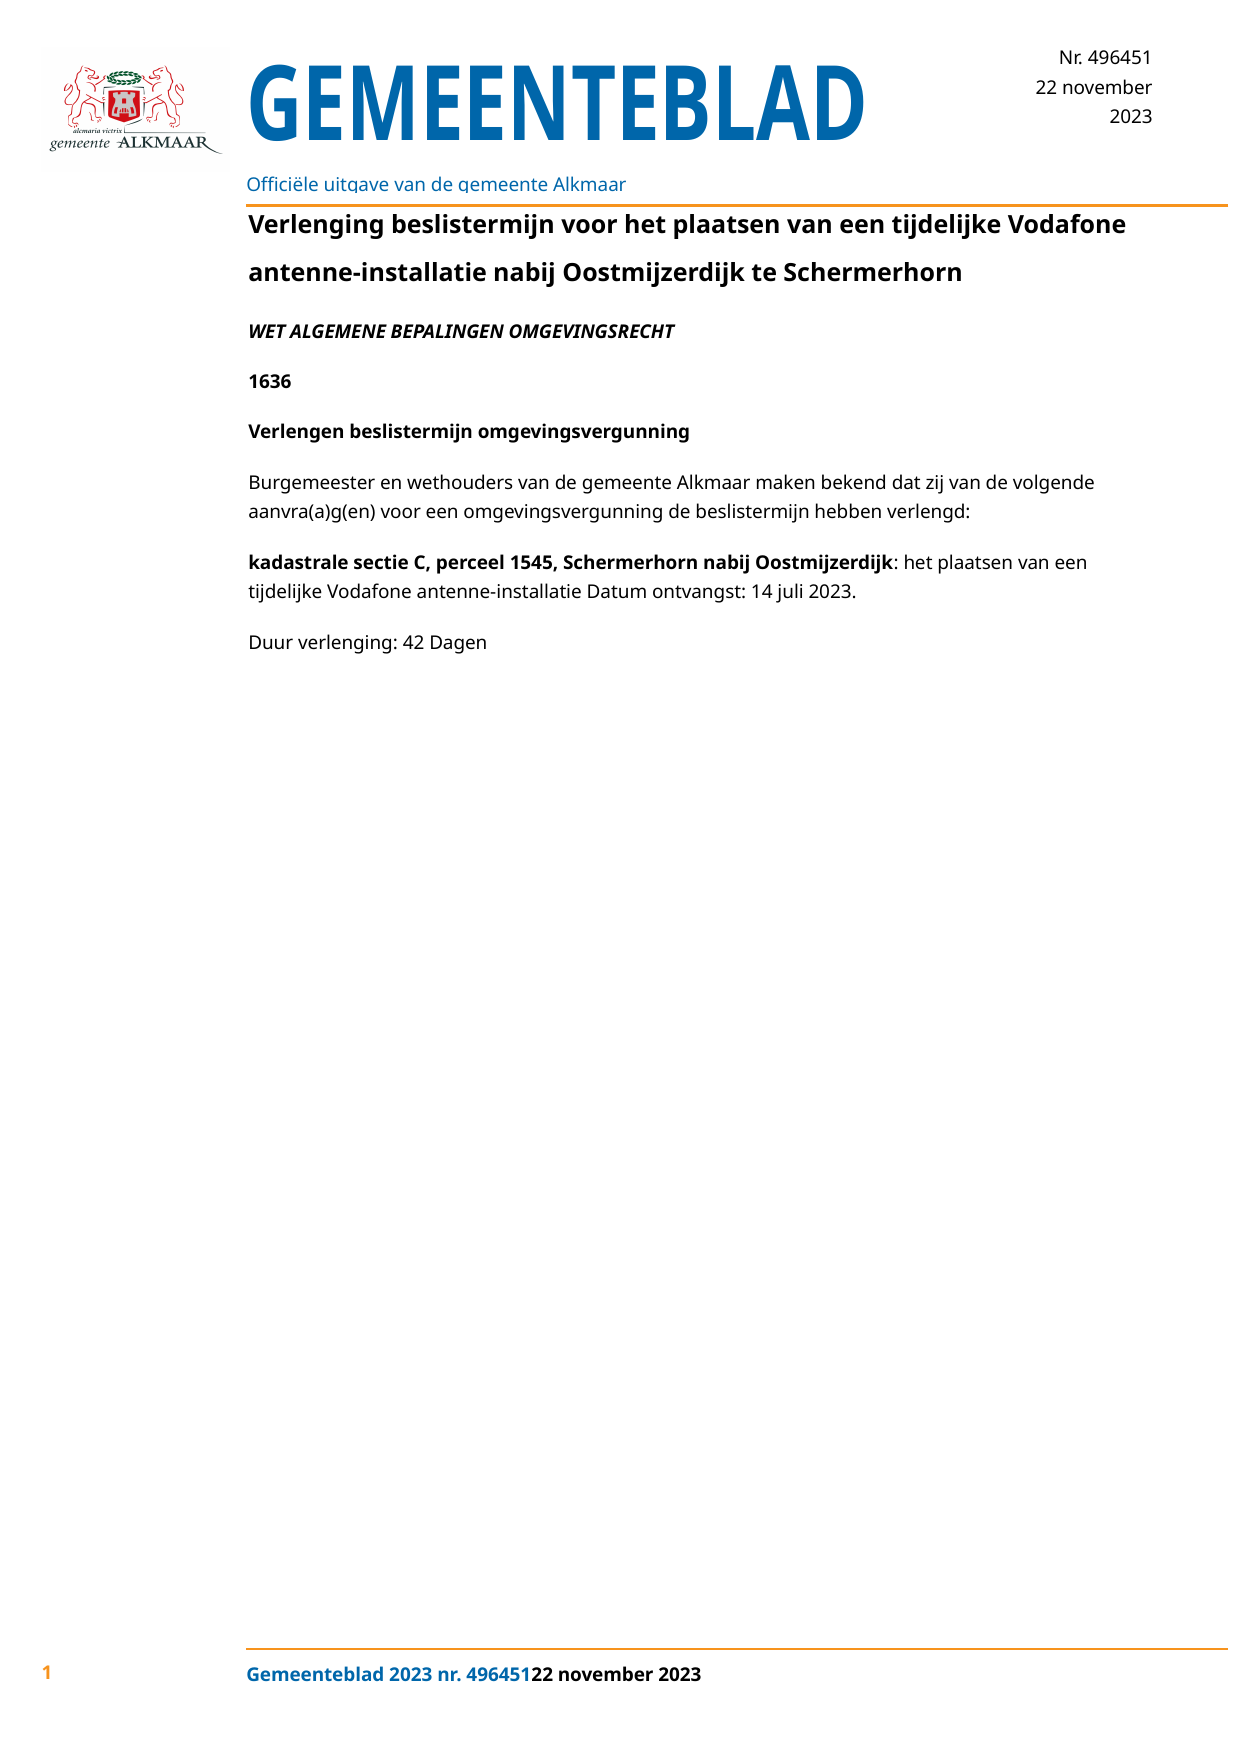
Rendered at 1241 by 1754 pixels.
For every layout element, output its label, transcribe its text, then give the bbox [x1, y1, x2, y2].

picture [41, 47, 231, 172]
text WET ALGEMENE BEPALINGEN OMGEVINGSRECHT [248, 318, 1152, 344]
text kadastrale sectie C, perceel 1545, Schermerhorn nabij Oostmijzerdijk: het plaatsen van een tijdelijke Vodafone antenne-installatie Datum ontvangst: 14 juli 2023. [248, 549, 1152, 604]
text Burgemeester en wethouders van de gemeente Alkmaar maken bekend dat zij van de volgende aanvra(a)g(en) voor een omgevingsvergunning de beslistermijn hebben verlengd: [248, 469, 1152, 524]
text 1636 [248, 368, 1152, 394]
text Duur verlenging: 42 Dagen [248, 629, 1152, 655]
text Verlengen beslistermijn omgevingsvergunning [248, 419, 1152, 444]
text Verlenging beslistermijn voor het plaatsen van een tijdelijke Vodafone antenne-installatie nabij Oostmijzerdijk te Schermerhorn [248, 207, 1152, 288]
